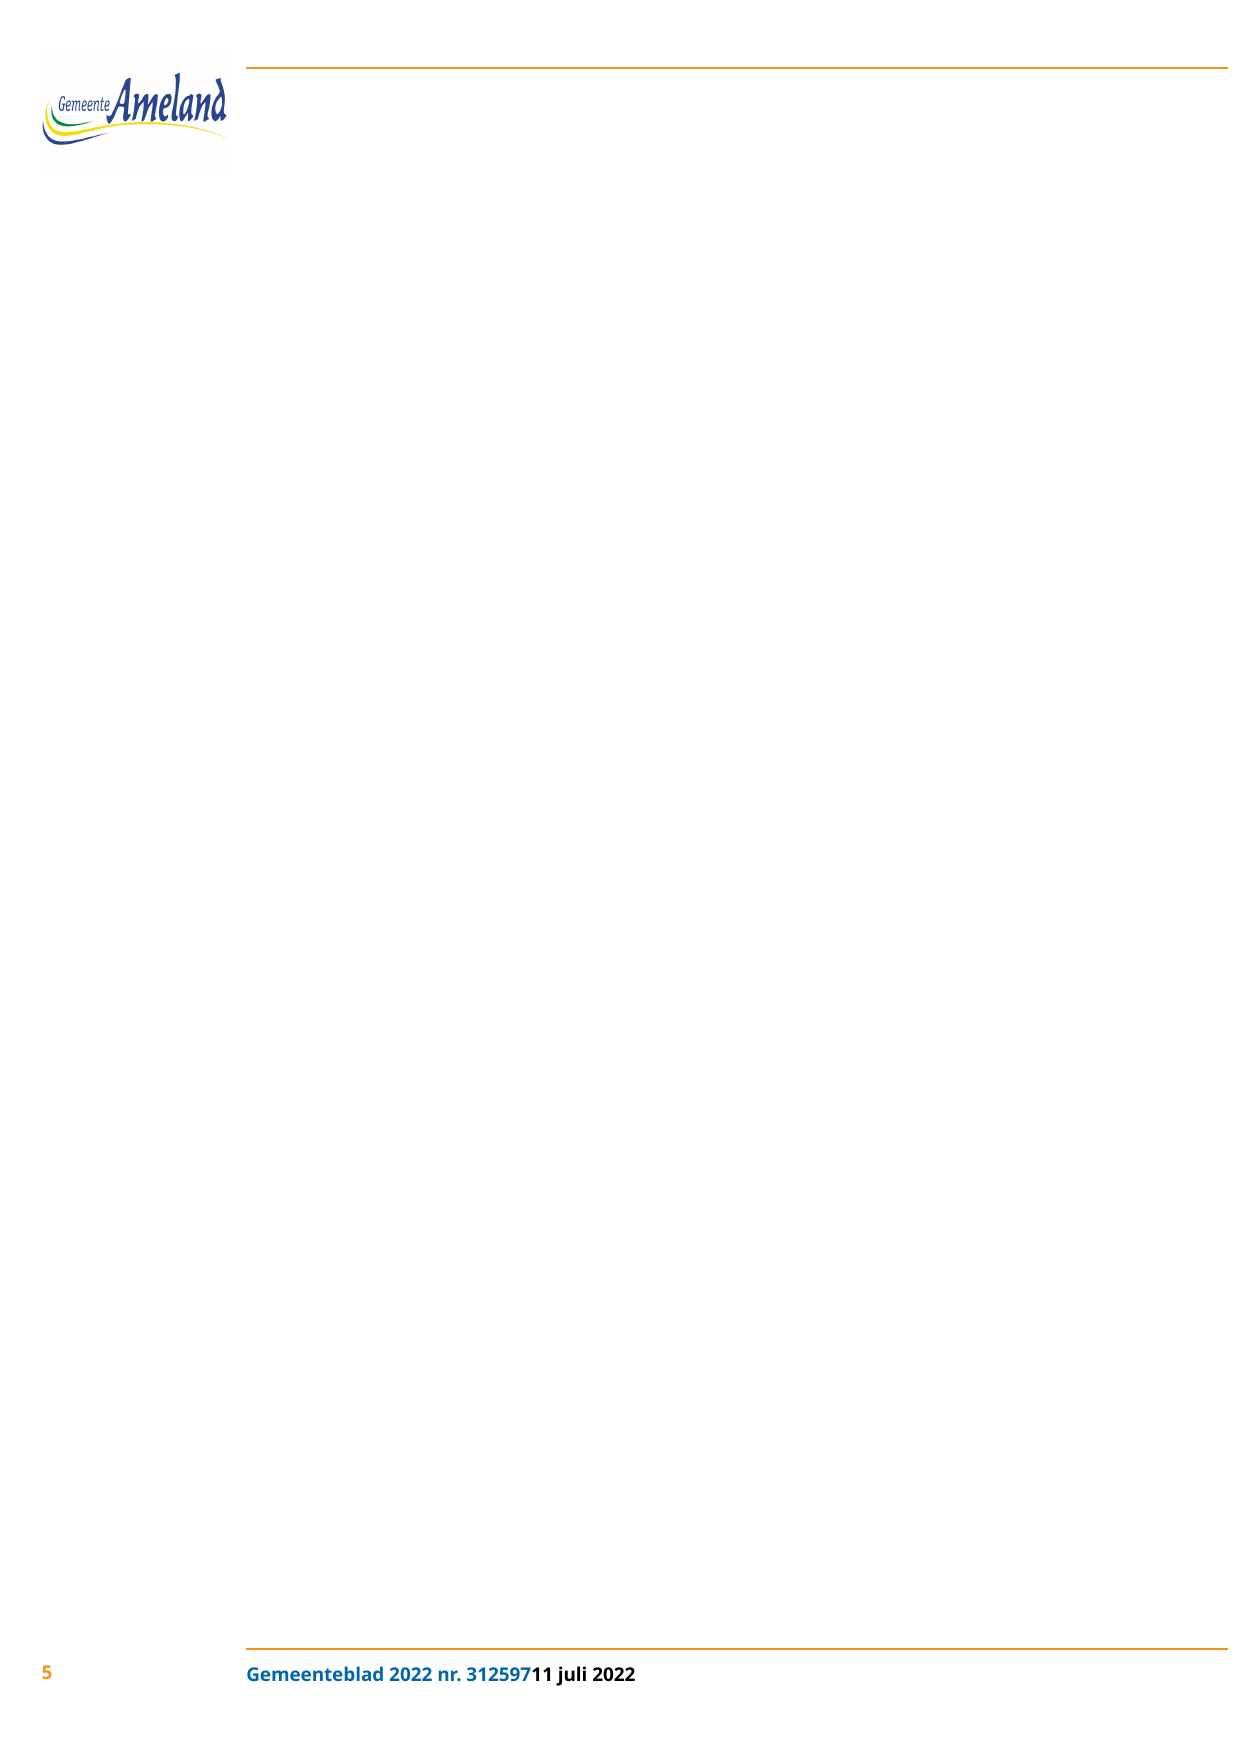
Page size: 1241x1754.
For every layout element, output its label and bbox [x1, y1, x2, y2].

picture [41, 47, 231, 172]
